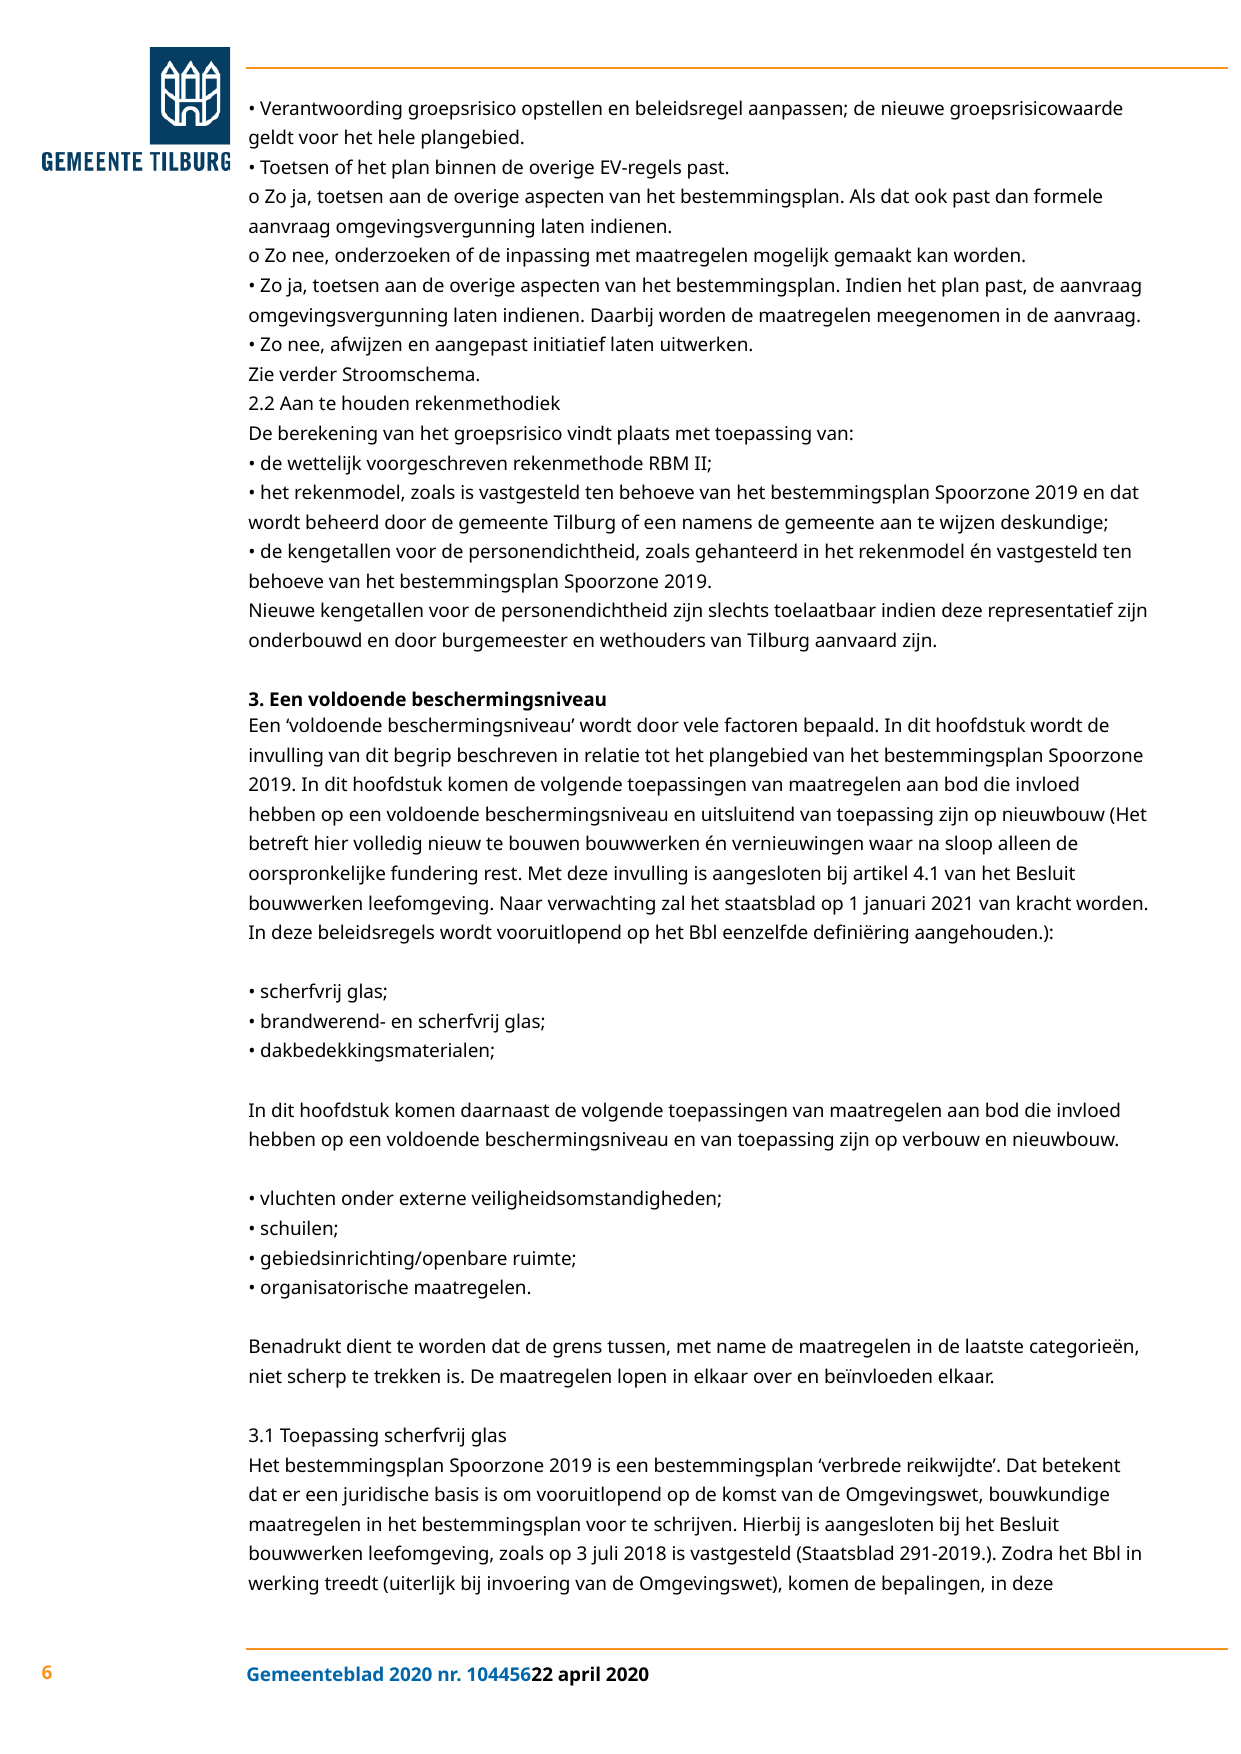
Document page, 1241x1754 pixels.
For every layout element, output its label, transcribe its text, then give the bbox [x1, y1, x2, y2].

text • organisatorische maatregelen. [248, 1274, 1152, 1300]
text Het bestemmingsplan Spoorzone 2019 is een bestemmingsplan ‘verbrede reikwijdte’. Dat betekent dat er een juridische basis is om vooruitlopend op de komst van de Omgevingswet, bouwkundige maatregelen in het bestemmingsplan voor te schrijven. Hierbij is aangesloten bij het Besluit bouwwerken leefomgeving, zoals op 3 juli 2018 is vastgesteld (Staatsblad 291-2019.). Zodra het Bbl in werking treedt (uiterlijk bij invoering van de Omgevingswet), komen de bepalingen, in deze [248, 1452, 1152, 1596]
text • brandwerend- en scherfvrij glas; [248, 1008, 1152, 1034]
text • Toetsen of het plan binnen de overige EV-regels past. [248, 154, 1152, 180]
text • Zo ja, toetsen aan de overige aspecten van het bestemmingsplan. Indien het plan past, de aanvraag omgevingsvergunning laten indienen. Daarbij worden de maatregelen meegenomen in de aanvraag. [248, 272, 1152, 328]
text • de wettelijk voorgeschreven rekenmethode RBM II; [248, 450, 1152, 476]
text • gebiedsinrichting/openbare ruimte; [248, 1245, 1152, 1270]
text • vluchten onder externe veiligheidsomstandigheden; [248, 1186, 1152, 1211]
text 3.1 Toepassing scherfvrij glas [248, 1422, 1152, 1448]
text • het rekenmodel, zoals is vastgesteld ten behoeve van het bestemmingsplan Spoorzone 2019 en dat wordt beheerd door de gemeente Tilburg of een namens de gemeente aan te wijzen deskundige; [248, 479, 1152, 535]
text • Zo nee, afwijzen en aangepast initiatief laten uitwerken. [248, 331, 1152, 357]
text Benadrukt dient te worden dat de grens tussen, met name de maatregelen in de laatste categorieën, niet scherp te trekken is. De maatregelen lopen in elkaar over en beïnvloeden elkaar. [248, 1333, 1152, 1389]
text • scherfvrij glas; [248, 978, 1152, 1004]
text 2.2 Aan te houden rekenmethodiek [248, 391, 1152, 416]
text De berekening van het groepsrisico vindt plaats met toepassing van: [248, 420, 1152, 446]
text Nieuwe kengetallen voor de personendichtheid zijn slechts toelaatbaar indien deze representatief zijn onderbouwd en door burgemeester en wethouders van Tilburg aanvaard zijn. [248, 598, 1152, 653]
picture [41, 47, 231, 172]
text • Verantwoording groepsrisico opstellen en beleidsregel aanpassen; de nieuwe groepsrisicowaarde geldt voor het hele plangebied. [248, 95, 1152, 150]
text In dit hoofdstuk komen daarnaast de volgende toepassingen van maatregelen aan bod die invloed hebben op een voldoende beschermingsniveau en van toepassing zijn op verbouw en nieuwbouw. [248, 1097, 1152, 1152]
text 3. Een voldoende beschermingsniveau [248, 686, 1152, 712]
text Zie verder Stroomschema. [248, 361, 1152, 387]
text • schuilen; [248, 1215, 1152, 1241]
text • de kengetallen voor de personendichtheid, zoals gehanteerd in het rekenmodel én vastgesteld ten behoeve van het bestemmingsplan Spoorzone 2019. [248, 538, 1152, 594]
text • dakbedekkingsmaterialen; [248, 1038, 1152, 1063]
text o Zo nee, onderzoeken of de inpassing met maatregelen mogelijk gemaakt kan worden. [248, 243, 1152, 268]
text o Zo ja, toetsen aan de overige aspecten van het bestemmingsplan. Als dat ook past dan formele aanvraag omgevingsvergunning laten indienen. [248, 183, 1152, 239]
text Een ‘voldoende beschermingsniveau’ wordt door vele factoren bepaald. In dit hoofdstuk wordt de invulling van dit begrip beschreven in relatie tot het plangebied van het bestemmingsplan Spoorzone 2019. In dit hoofdstuk komen de volgende toepassingen van maatregelen aan bod die invloed hebben op een voldoende beschermingsniveau en uitsluitend van toepassing zijn op nieuwbouw (Het betreft hier volledig nieuw te bouwen bouwwerken én vernieuwingen waar na sloop alleen de oorspronkelijke fundering rest. Met deze invulling is aangesloten bij artikel 4.1 van het Besluit bouwwerken leefomgeving. Naar verwachting zal het staatsblad op 1 januari 2021 van kracht worden. In deze beleidsregels wordt vooruitlopend op het Bbl eenzelfde definiëring aangehouden.): [248, 712, 1152, 945]
